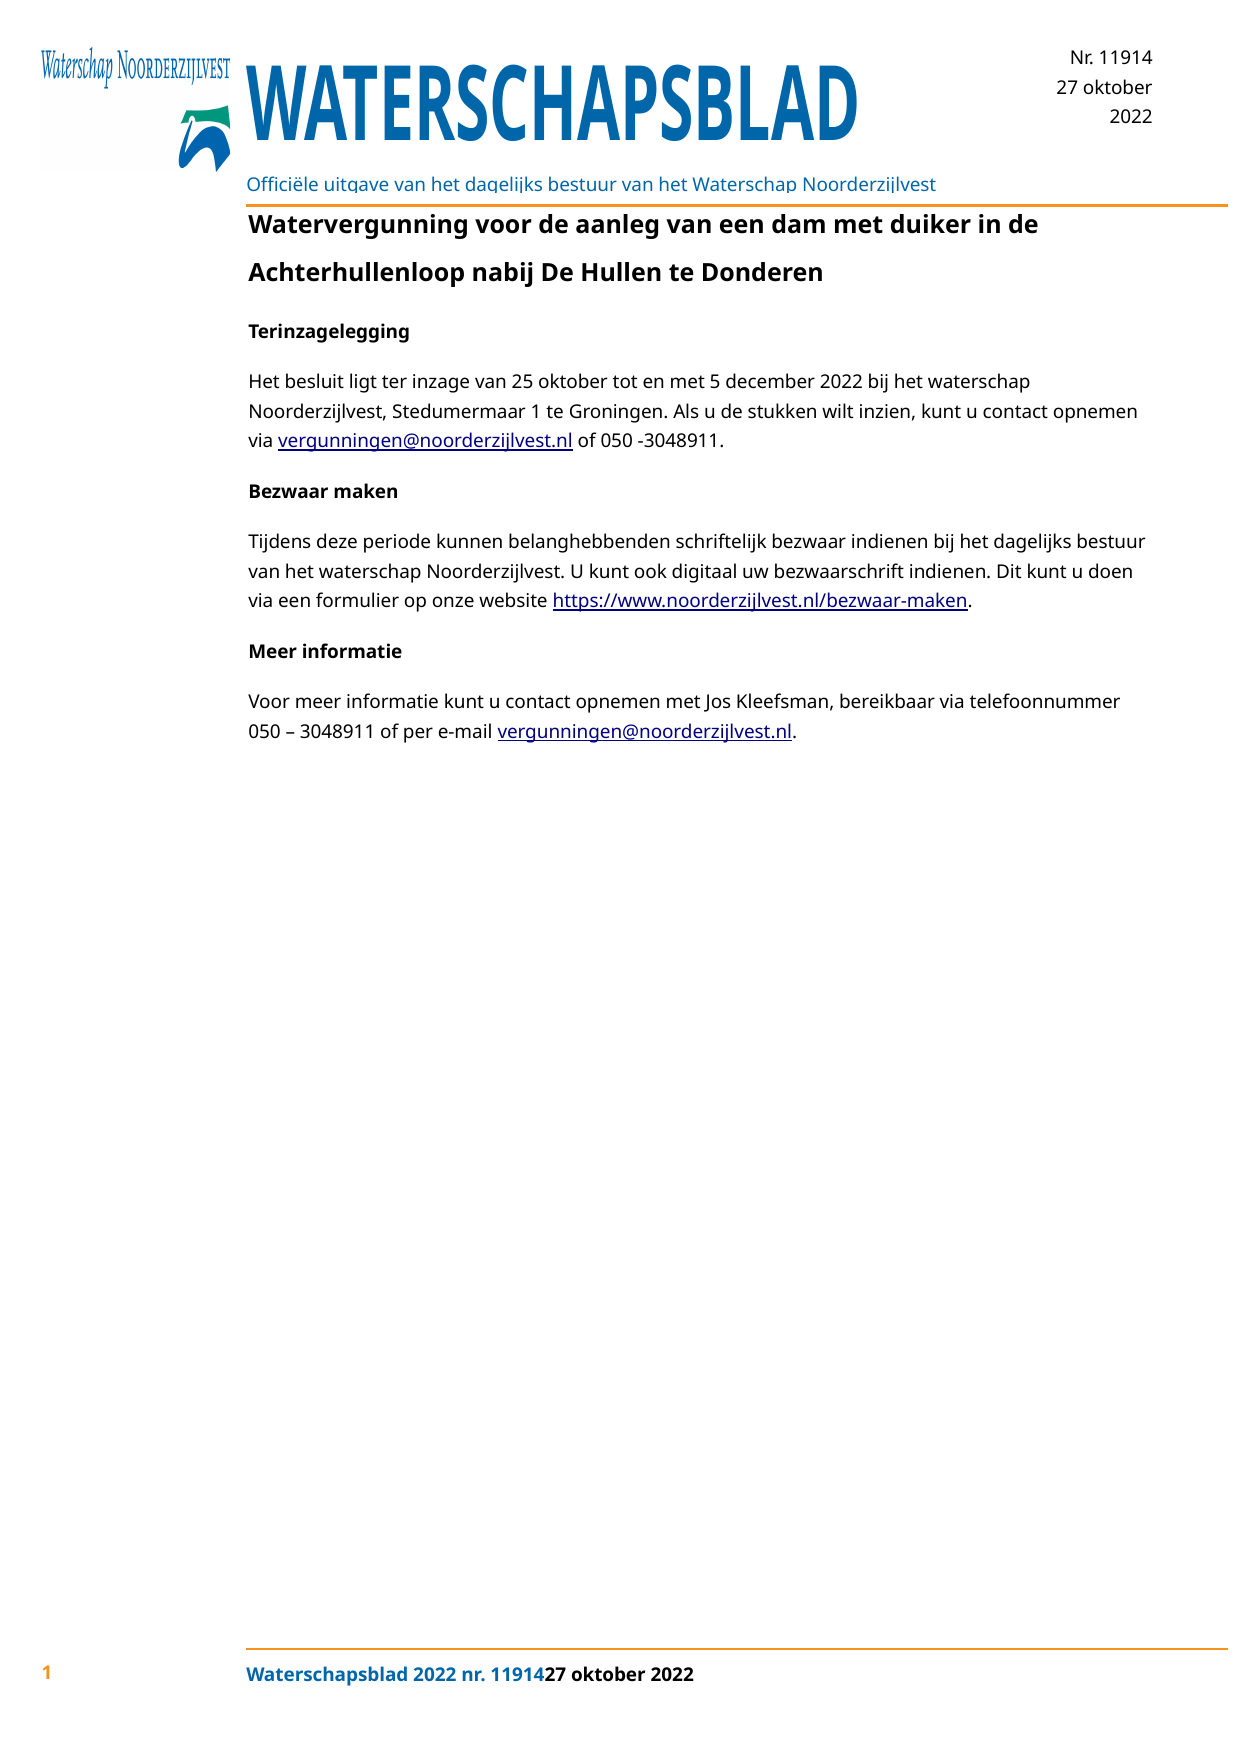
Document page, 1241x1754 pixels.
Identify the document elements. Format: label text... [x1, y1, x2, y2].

text Tijdens deze periode kunnen belanghebbenden schriftelijk bezwaar indienen bij het dagelijks bestuur van het waterschap Noorderzijlvest. U kunt ook digitaal uw bezwaarschrift indienen. Dit kunt u doen via een formulier op onze website https://www.noorderzijlvest.nl/bezwaar-maken. [248, 528, 1152, 613]
text Voor meer informatie kunt u contact opnemen met Jos Kleefsman, bereikbaar via telefoonnummer 050 – 3048911 of per e-mail vergunningen@noorderzijlvest.nl. [248, 688, 1152, 744]
text Terinzagelegging [248, 318, 1152, 344]
picture [41, 47, 231, 172]
text Meer informatie [248, 638, 1152, 664]
text Watervergunning voor de aanleg van een dam met duiker in de Achterhullenloop nabij De Hullen te Donderen [248, 207, 1152, 288]
text Bezwaar maken [248, 478, 1152, 504]
text Het besluit ligt ter inzage van 25 oktober tot en met 5 december 2022 bij het waterschap Noorderzijlvest, Stedumermaar 1 te Groningen. Als u de stukken wilt inzien, kunt u contact opnemen via vergunningen@noorderzijlvest.nl of 050 -3048911. [248, 368, 1152, 453]
